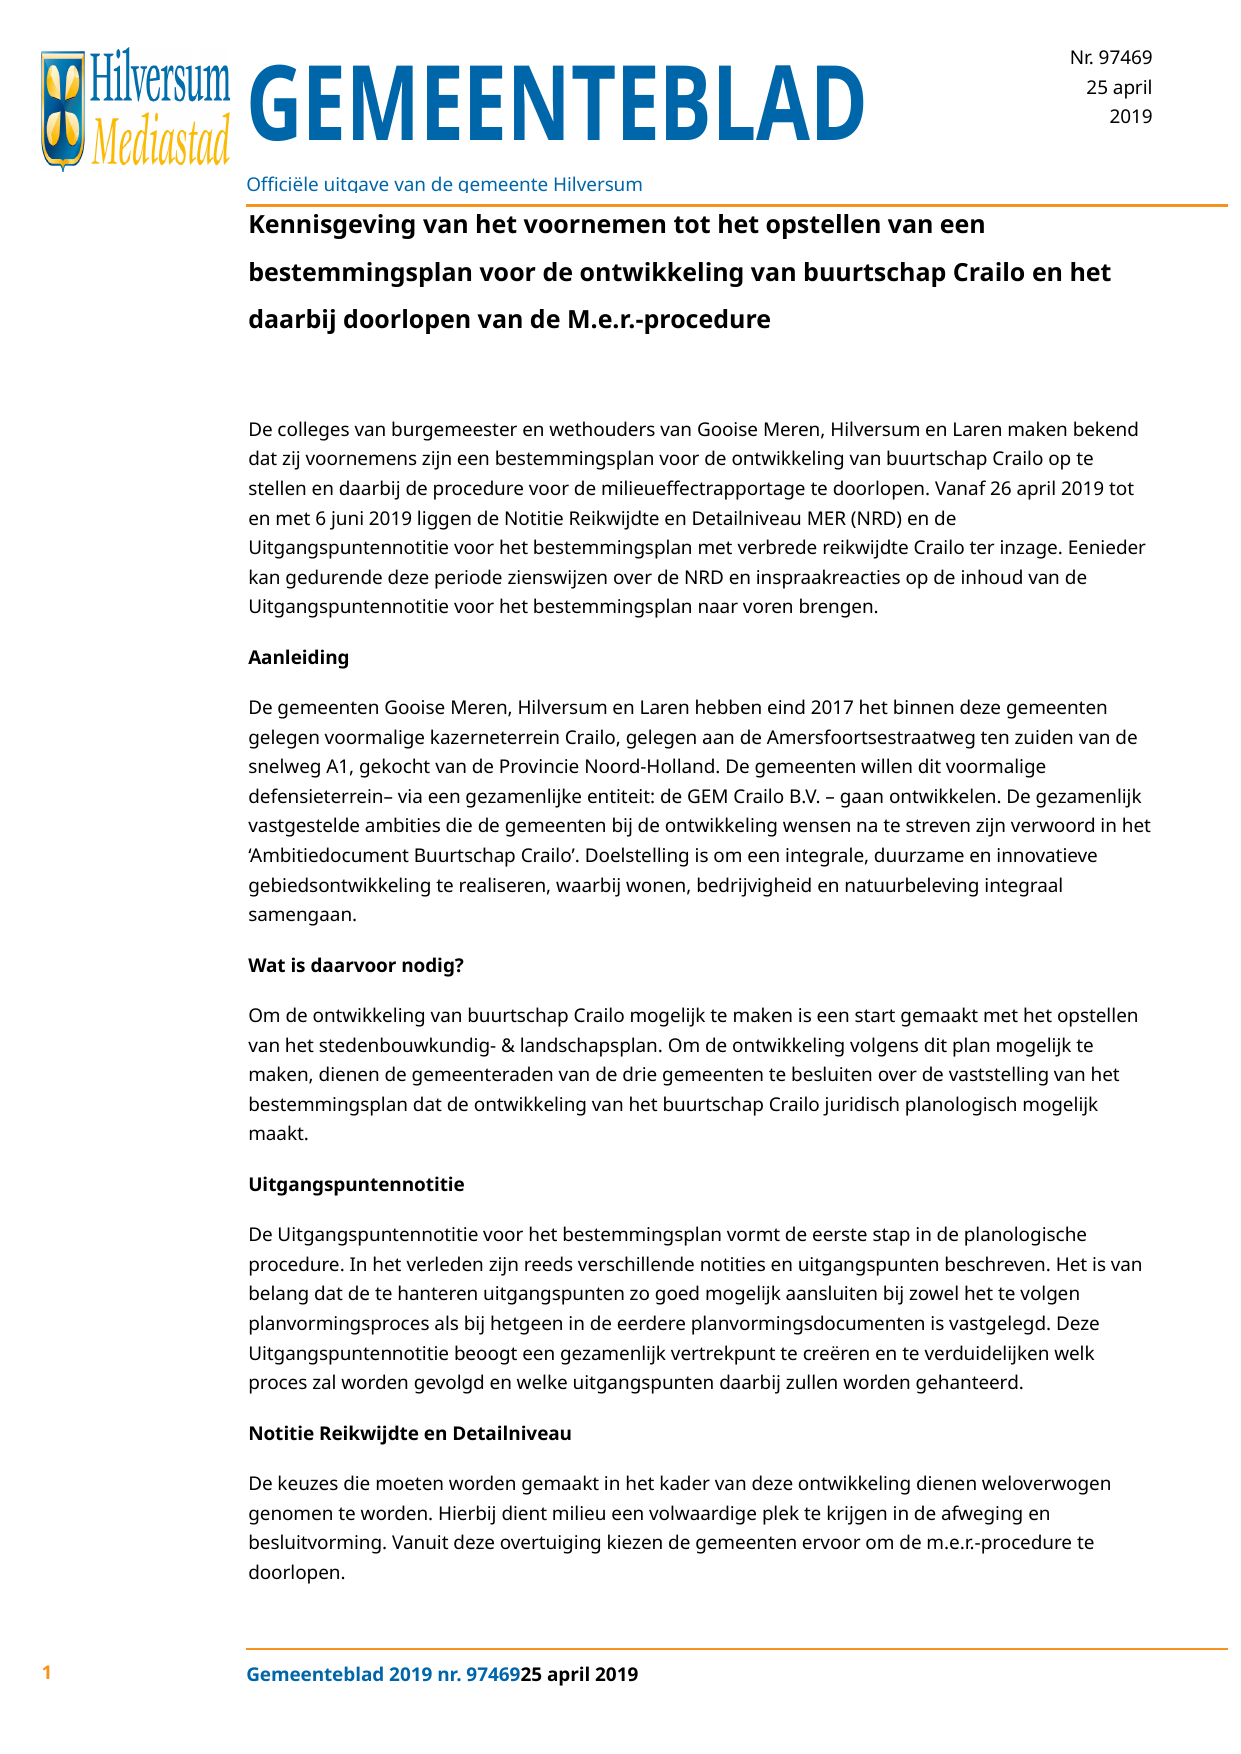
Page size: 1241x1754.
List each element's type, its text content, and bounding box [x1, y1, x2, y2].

text Notitie Reikwijdte en Detailniveau [248, 1420, 1152, 1445]
text Aanleiding [248, 644, 1152, 669]
text De Uitgangspuntennotitie voor het bestemmingsplan vormt de eerste stap in de planologische procedure. In het verleden zijn reeds verschillende notities en uitgangspunten beschreven. Het is van belang dat de te hanteren uitgangspunten zo goed mogelijk aansluiten bij zowel het te volgen planvormingsproces als bij hetgeen in de eerdere planvormingsdocumenten is vastgelegd. Deze Uitgangspuntennotitie beoogt een gezamenlijk vertrekpunt te creëren en te verduidelijken welk proces zal worden gevolgd en welke uitgangspunten daarbij zullen worden gehanteerd. [248, 1221, 1152, 1395]
picture [41, 47, 231, 172]
text Uitgangspuntennotitie [248, 1171, 1152, 1197]
text De gemeenten Gooise Meren, Hilversum en Laren hebben eind 2017 het binnen deze gemeenten gelegen voormalige kazerneterrein Crailo, gelegen aan de Amersfoortsestraatweg ten zuiden van de snelweg A1, gekocht van de Provincie Noord-Holland. De gemeenten willen dit voormalige defensieterrein– via een gezamenlijke entiteit: de GEM Crailo B.V. – gaan ontwikkelen. De gezamenlijk vastgestelde ambities die de gemeenten bij de ontwikkeling wensen na te streven zijn verwoord in het ‘Ambitiedocument Buurtschap Crailo’. Doelstelling is om een integrale, duurzame en innovatieve gebiedsontwikkeling te realiseren, waarbij wonen, bedrijvigheid en natuurbeleving integraal samengaan. [248, 694, 1152, 927]
text De keuzes die moeten worden gemaakt in het kader van deze ontwikkeling dienen weloverwogen genomen te worden. Hierbij dient milieu een volwaardige plek te krijgen in de afweging en besluitvorming. Vanuit deze overtuiging kiezen de gemeenten ervoor om de m.e.r.-procedure te doorlopen. [248, 1470, 1152, 1584]
text Om de ontwikkeling van buurtschap Crailo mogelijk te maken is een start gemaakt met het opstellen van het stedenbouwkundig- & landschapsplan. Om de ontwikkeling volgens dit plan mogelijk te maken, dienen de gemeenteraden van de drie gemeenten te besluiten over de vaststelling van het bestemmingsplan dat de ontwikkeling van het buurtschap Crailo juridisch planologisch mogelijk maakt. [248, 1002, 1152, 1146]
text De colleges van burgemeester en wethouders van Gooise Meren, Hilversum en Laren maken bekend dat zij voornemens zijn een bestemmingsplan voor de ontwikkeling van buurtschap Crailo op te stellen en daarbij de procedure voor de milieueffectrapportage te doorlopen. Vanaf 26 april 2019 tot en met 6 juni 2019 liggen de Notitie Reikwijdte en Detailniveau MER (NRD) en de Uitgangspuntennotitie voor het bestemmingsplan met verbrede reikwijdte Crailo ter inzage. Eenieder kan gedurende deze periode zienswijzen over de NRD en inspraakreacties op de inhoud van de Uitgangspuntennotitie voor het bestemmingsplan naar voren brengen. [248, 416, 1152, 619]
text Kennisgeving van het voornemen tot het opstellen van een bestemmingsplan voor de ontwikkeling van buurtschap Crailo en het daarbij doorlopen van de M.e.r.-procedure [248, 207, 1152, 336]
text Wat is daarvoor nodig? [248, 952, 1152, 977]
